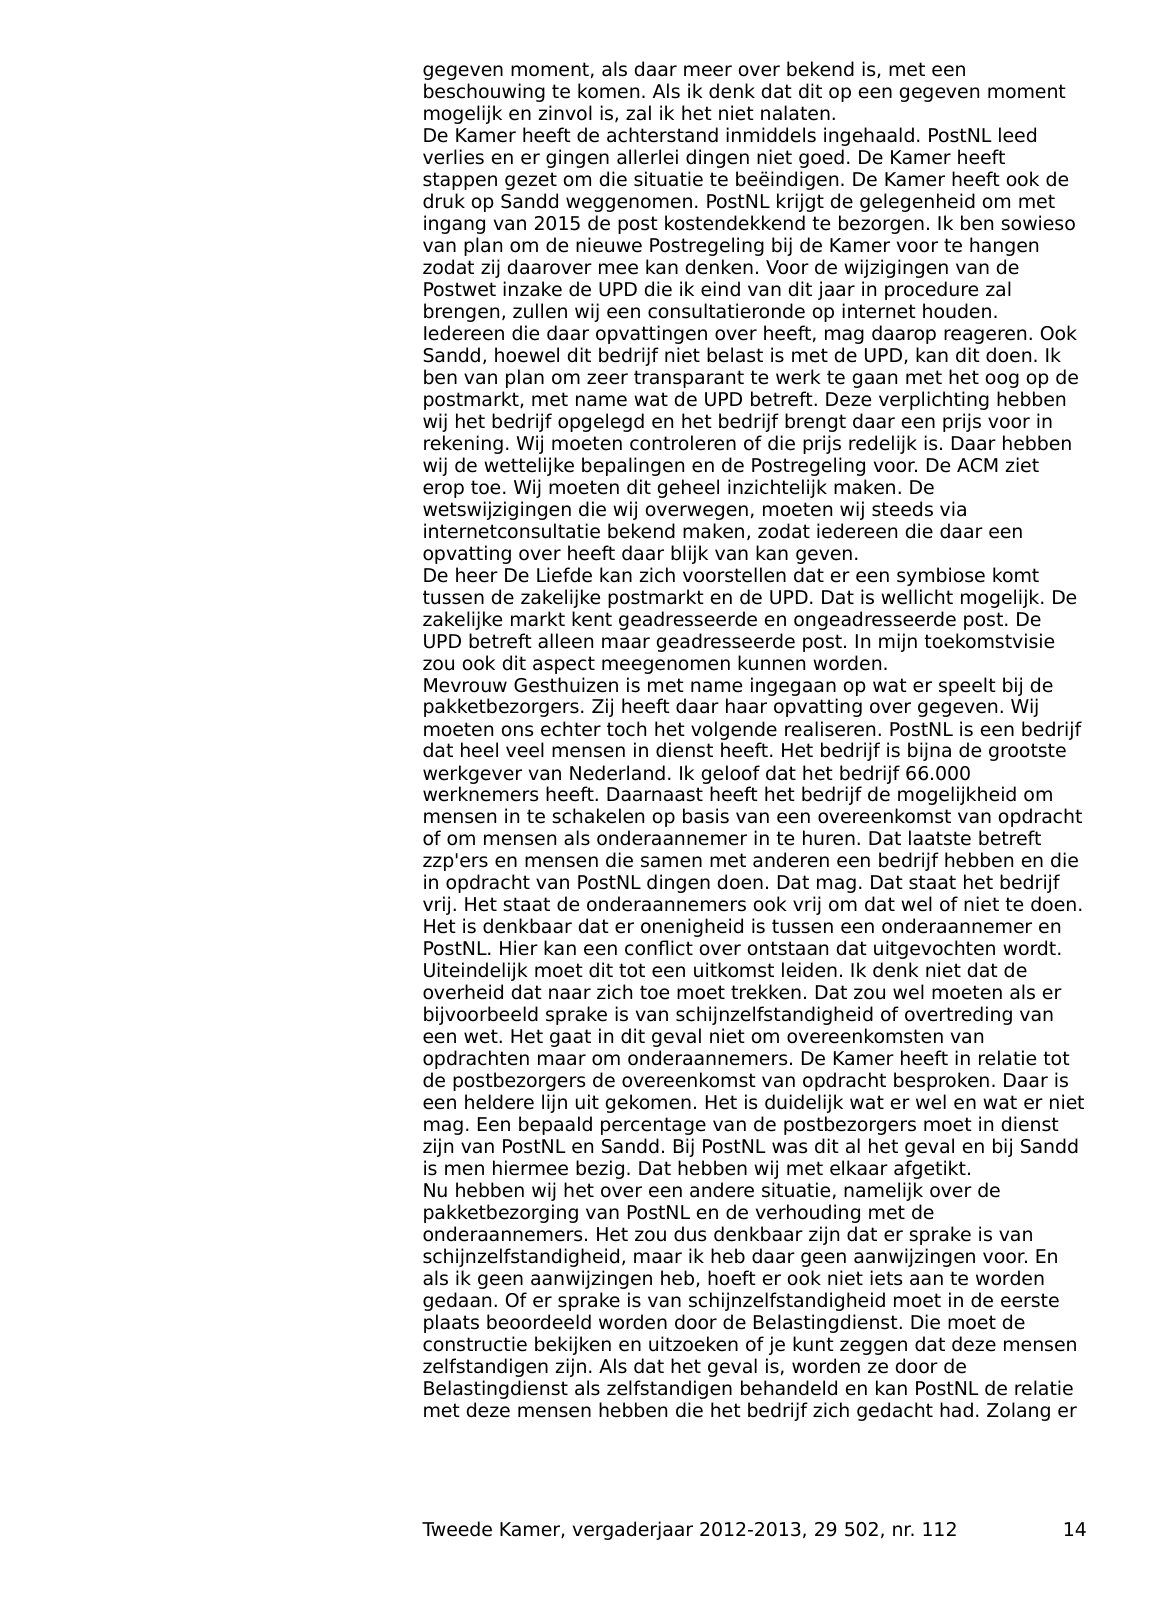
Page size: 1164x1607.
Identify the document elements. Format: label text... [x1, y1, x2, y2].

text gegeven moment, als daar meer over bekend is, met een beschouwing te komen. Als ik denk dat dit op een gegeven moment mogelijk en zinvol is, zal ik het niet nalaten. [422, 59, 1087, 125]
text Mevrouw Gesthuizen is met name ingegaan op wat er speelt bij de pakketbezorgers. Zij heeft daar haar opvatting over gegeven. Wij moeten ons echter toch het volgende realiseren. PostNL is een bedrijf dat heel veel mensen in dienst heeft. Het bedrijf is bijna de grootste werkgever van Nederland. Ik geloof dat het bedrijf 66.000 werknemers heeft. Daarnaast heeft het bedrijf de mogelijkheid om mensen in te schakelen op basis van een overeenkomst van opdracht of om mensen als onderaannemer in te huren. Dat laatste betreft zzp'ers en mensen die samen met anderen een bedrijf hebben en die in opdracht van PostNL dingen doen. Dat mag. Dat staat het bedrijf vrij. Het staat de onderaannemers ook vrij om dat wel of niet te doen. Het is denkbaar dat er onenigheid is tussen een onderaannemer en PostNL. Hier kan een conflict over ontstaan dat uitgevochten wordt. Uiteindelijk moet dit tot een uitkomst leiden. Ik denk niet dat de overheid dat naar zich toe moet trekken. Dat zou wel moeten als er bijvoorbeeld sprake is van schijnzelfstandigheid of overtreding van een wet. Het gaat in dit geval niet om overeenkomsten van opdrachten maar om onderaannemers. De Kamer heeft in relatie tot de postbezorgers de overeenkomst van opdracht besproken. Daar is een heldere lijn uit gekomen. Het is duidelijk wat er wel en wat er niet mag. Een bepaald percentage van de postbezorgers moet in dienst zijn van PostNL en Sandd. Bij PostNL was dit al het geval en bij Sandd is men hiermee bezig. Dat hebben wij met elkaar afgetikt. [422, 674, 1087, 1180]
text De heer De Liefde kan zich voorstellen dat er een symbiose komt tussen de zakelijke postmarkt en de UPD. Dat is wellicht mogelijk. De zakelijke markt kent geadresseerde en ongeadresseerde post. De UPD betreft alleen maar geadresseerde post. In mijn toekomstvisie zou ook dit aspect meegenomen kunnen worden. [422, 564, 1087, 674]
text De Kamer heeft de achterstand inmiddels ingehaald. PostNL leed verlies en er gingen allerlei dingen niet goed. De Kamer heeft stappen gezet om die situatie te beëindigen. De Kamer heeft ook de druk op Sandd weggenomen. PostNL krijgt de gelegenheid om met ingang van 2015 de post kostendekkend te bezorgen. Ik ben sowieso van plan om de nieuwe Postregeling bij de Kamer voor te hangen zodat zij daarover mee kan denken. Voor de wijzigingen van de Postwet inzake de UPD die ik eind van dit jaar in procedure zal brengen, zullen wij een consultatieronde op internet houden. Iedereen die daar opvattingen over heeft, mag daarop reageren. Ook Sandd, hoewel dit bedrijf niet belast is met de UPD, kan dit doen. Ik ben van plan om zeer transparant te werk te gaan met het oog op de postmarkt, met name wat de UPD betreft. Deze verplichting hebben wij het bedrijf opgelegd en het bedrijf brengt daar een prijs voor in rekening. Wij moeten controleren of die prijs redelijk is. Daar hebben wij de wettelijke bepalingen en de Postregeling voor. De ACM ziet erop toe. Wij moeten dit geheel inzichtelijk maken. De wetswijzigingen die wij overwegen, moeten wij steeds via internetconsultatie bekend maken, zodat iedereen die daar een opvatting over heeft daar blijk van kan geven. [422, 125, 1087, 564]
text Nu hebben wij het over een andere situatie, namelijk over de pakketbezorging van PostNL en de verhouding met de onderaannemers. Het zou dus denkbaar zijn dat er sprake is van schijnzelfstandigheid, maar ik heb daar geen aanwijzingen voor. En als ik geen aanwijzingen heb, hoeft er ook niet iets aan te worden gedaan. Of er sprake is van schijnzelfstandigheid moet in de eerste plaats beoordeeld worden door de Belastingdienst. Die moet de constructie bekijken en uitzoeken of je kunt zeggen dat deze mensen zelfstandigen zijn. Als dat het geval is, worden ze door de Belastingdienst als zelfstandigen behandeld en kan PostNL de relatie met deze mensen hebben die het bedrijf zich gedacht had. Zolang er [422, 1180, 1087, 1422]
